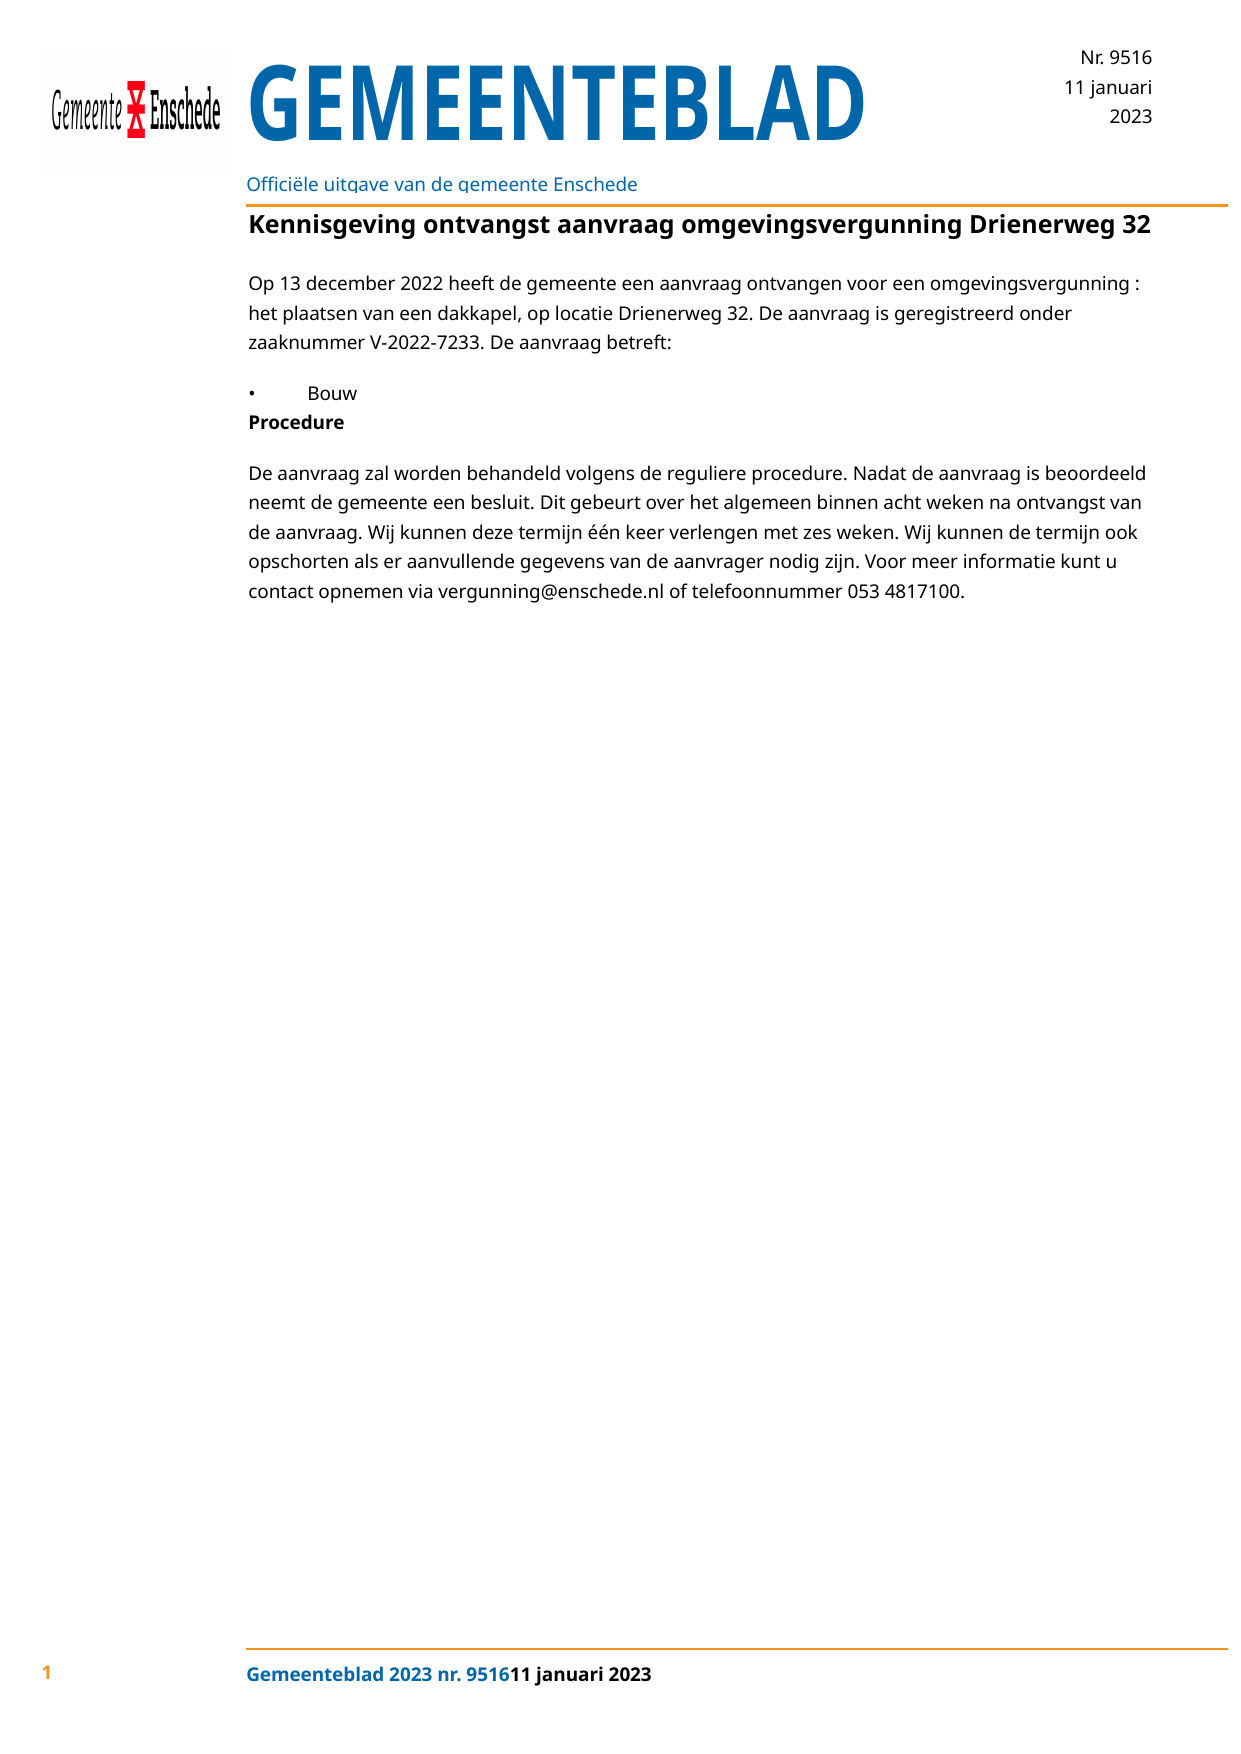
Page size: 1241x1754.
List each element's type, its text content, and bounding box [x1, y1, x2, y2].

picture [41, 47, 231, 172]
text Op 13 december 2022 heeft de gemeente een aanvraag ontvangen voor een omgevingsvergunning : het plaatsen van een dakkapel, op locatie Drienerweg 32. De aanvraag is geregistreerd onder zaaknummer V-2022-7233. De aanvraag betreft: [248, 270, 1152, 355]
text Procedure [248, 409, 1152, 435]
list Bouw [248, 380, 1152, 406]
text Kennisgeving ontvangst aanvraag omgevingsvergunning Drienerweg 32 [248, 207, 1152, 241]
text De aanvraag zal worden behandeld volgens de reguliere procedure. Nadat de aanvraag is beoordeeld neemt de gemeente een besluit. Dit gebeurt over het algemeen binnen acht weken na ontvangst van de aanvraag. Wij kunnen deze termijn één keer verlengen met zes weken. Wij kunnen de termijn ook opschorten als er aanvullende gegevens van de aanvrager nodig zijn. Voor meer informatie kunt u contact opnemen via vergunning@enschede.nl of telefoonnummer 053 4817100. [248, 460, 1152, 604]
